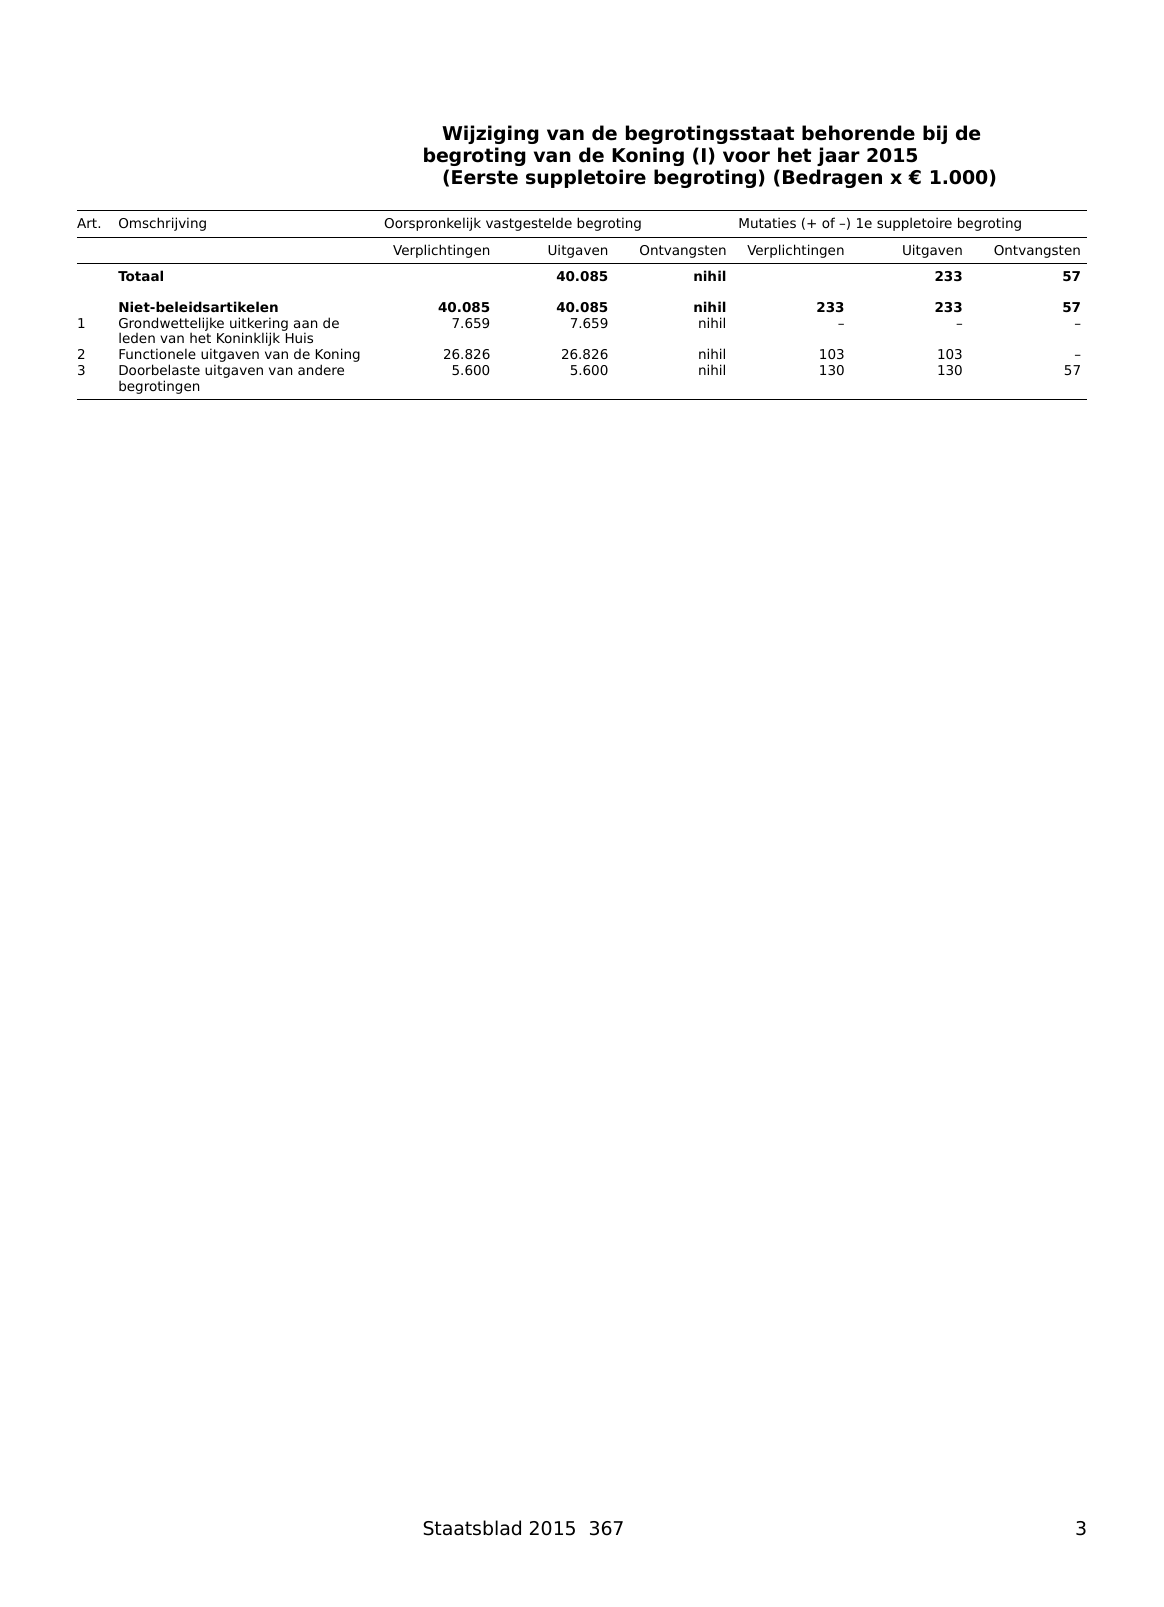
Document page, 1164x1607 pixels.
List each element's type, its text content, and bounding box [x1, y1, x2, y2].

table_cell [378, 284, 496, 300]
table_cell 40.085 [496, 300, 614, 316]
table_cell 57 [969, 264, 1087, 284]
table_cell [732, 264, 850, 284]
table_cell Niet-beleidsartikelen [112, 300, 378, 316]
table_cell Doorbelaste uitgaven van andere begrotingen [112, 363, 378, 399]
table_cell Verplichtingen [378, 238, 496, 263]
table_cell 57 [969, 300, 1087, 316]
table_cell 26.826 [378, 347, 496, 363]
table_cell 233 [850, 264, 968, 284]
table_cell nihil [614, 264, 732, 284]
text Wijziging van de begrotingsstaat behorende bij de begroting van de Koning (I) voor het jaar 2015 [422, 123, 1087, 167]
table_cell Functionele uitgaven van de Koning [112, 347, 378, 363]
table_cell 40.085 [496, 264, 614, 284]
table_cell – [732, 316, 850, 347]
table_cell [496, 284, 614, 300]
table_cell 233 [850, 300, 968, 316]
table_cell 5.600 [496, 363, 614, 399]
table_cell Uitgaven [496, 238, 614, 263]
table_cell 5.600 [378, 363, 496, 399]
table_cell 103 [732, 347, 850, 363]
table_cell 57 [969, 363, 1087, 399]
table_cell [850, 284, 968, 300]
table_cell 103 [850, 347, 968, 363]
table_cell Ontvangsten [614, 238, 732, 263]
table_cell 1 [77, 316, 112, 347]
table_header Omschrijving [112, 211, 378, 237]
table_cell [614, 284, 732, 300]
table_cell 233 [732, 300, 850, 316]
table_cell nihil [614, 363, 732, 399]
table_cell 7.659 [378, 316, 496, 347]
table_cell [77, 238, 112, 263]
table_cell [77, 284, 112, 300]
table_cell – [850, 316, 968, 347]
table_cell Totaal [112, 264, 378, 284]
table_cell [732, 284, 850, 300]
table_cell nihil [614, 300, 732, 316]
table_cell [77, 264, 112, 284]
table_cell 2 [77, 347, 112, 363]
table_cell 130 [732, 363, 850, 399]
table_header Oorspronkelijk vastgestelde begroting [378, 211, 732, 237]
table_cell nihil [614, 316, 732, 347]
table_cell [112, 284, 378, 300]
table_cell [378, 264, 496, 284]
table_cell Verplichtingen [732, 238, 850, 263]
table_cell [969, 284, 1087, 300]
table_cell Grondwettelijke uitkering aan de leden van het Koninklijk Huis [112, 316, 378, 347]
table_cell nihil [614, 347, 732, 363]
table_cell [112, 238, 378, 263]
table_cell Uitgaven [850, 238, 968, 263]
table_cell 3 [77, 363, 112, 399]
text (Eerste suppletoire begroting) (Bedragen x € 1.000) [422, 167, 1087, 188]
table_cell [77, 300, 112, 316]
table_header Art. [77, 211, 112, 237]
table_cell 40.085 [378, 300, 496, 316]
table_cell – [969, 316, 1087, 347]
table_cell 130 [850, 363, 968, 399]
table_cell Ontvangsten [969, 238, 1087, 263]
table_cell 26.826 [496, 347, 614, 363]
table_cell 7.659 [496, 316, 614, 347]
table_header Mutaties (+ of –) 1e suppletoire begroting [732, 211, 1087, 237]
table_cell – [969, 347, 1087, 363]
